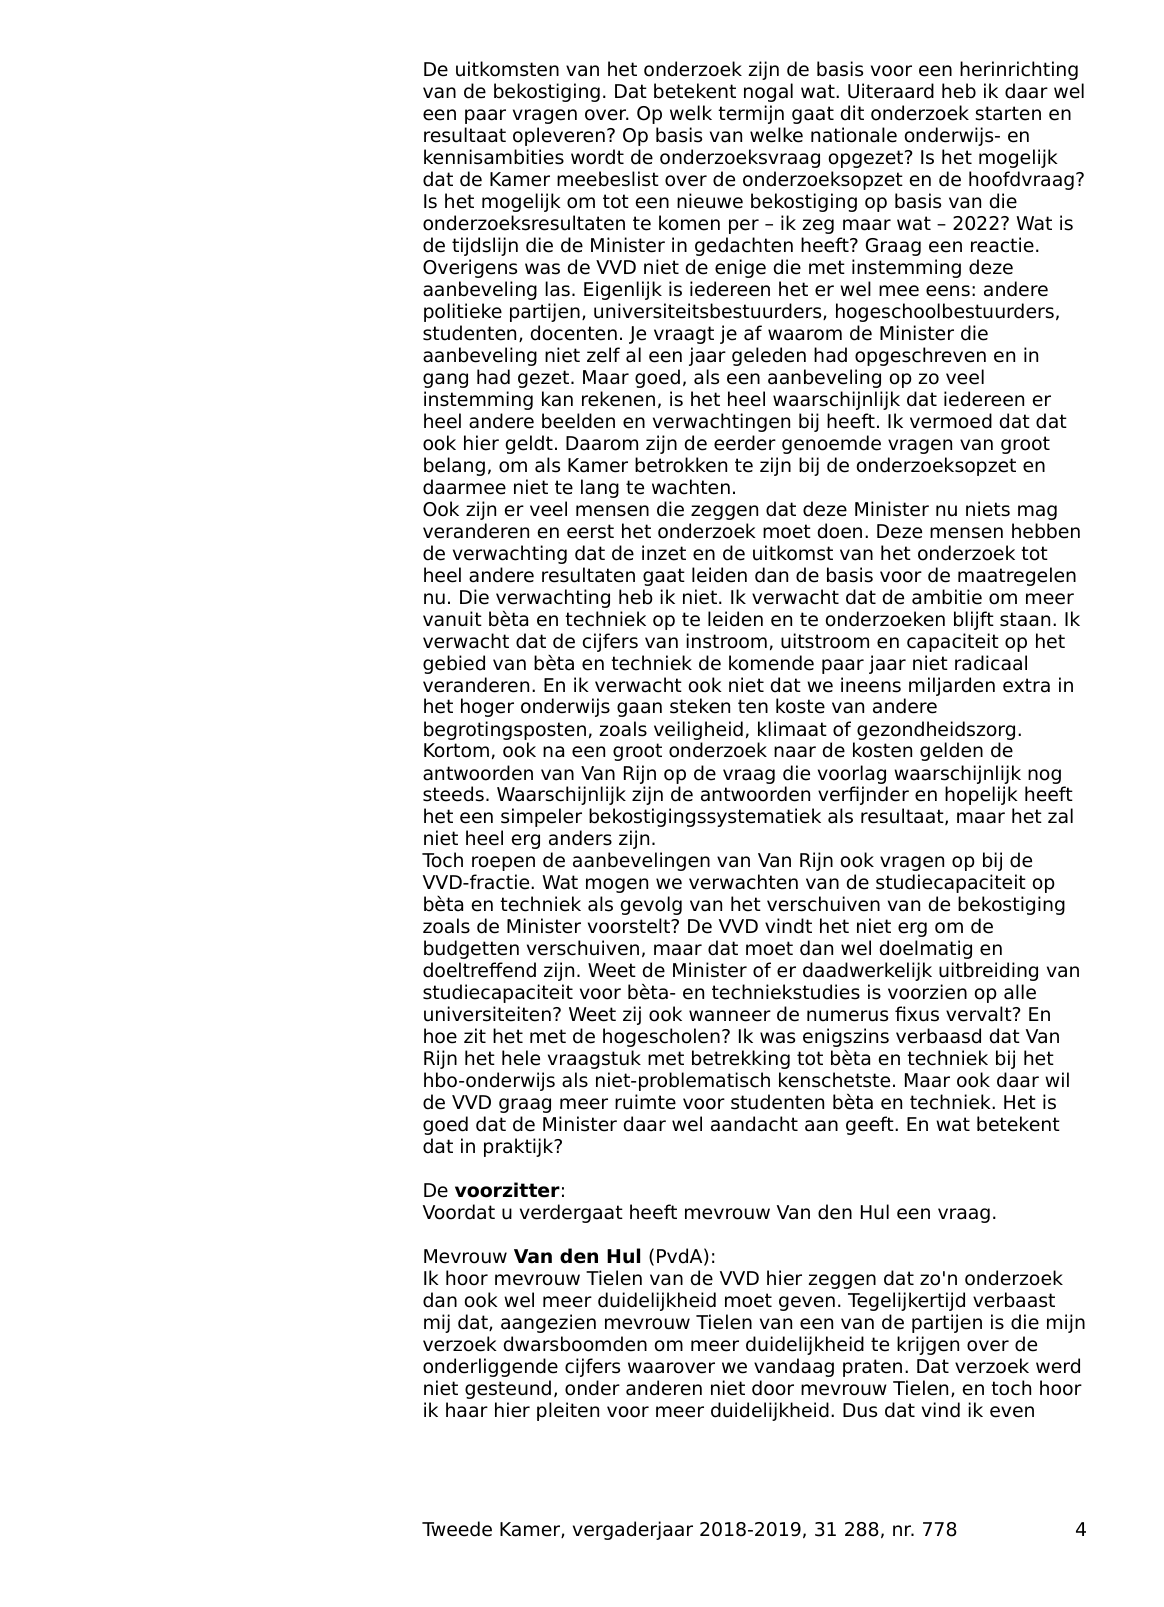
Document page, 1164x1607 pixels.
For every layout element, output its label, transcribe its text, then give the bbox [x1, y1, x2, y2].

text Mevrouw Van den Hul (PvdA): [422, 1246, 1087, 1268]
text De voorzitter: [422, 1180, 1087, 1202]
text Ik hoor mevrouw Tielen van de VVD hier zeggen dat zo'n onderzoek dan ook wel meer duidelijkheid moet geven. Tegelijkertijd verbaast mij dat, aangezien mevrouw Tielen van een van de partijen is die mijn verzoek dwarsboomden om meer duidelijkheid te krijgen over de onderliggende cijfers waarover we vandaag praten. Dat verzoek werd niet gesteund, onder anderen niet door mevrouw Tielen, en toch hoor ik haar hier pleiten voor meer duidelijkheid. Dus dat vind ik even [422, 1268, 1087, 1422]
text De uitkomsten van het onderzoek zijn de basis voor een herinrichting van de bekostiging. Dat betekent nogal wat. Uiteraard heb ik daar wel een paar vragen over. Op welk termijn gaat dit onderzoek starten en resultaat opleveren? Op basis van welke nationale onderwijs- en kennisambities wordt de onderzoeksvraag opgezet? Is het mogelijk dat de Kamer meebeslist over de onderzoeksopzet en de hoofdvraag? Is het mogelijk om tot een nieuwe bekostiging op basis van die onderzoeksresultaten te komen per – ik zeg maar wat – 2022? Wat is de tijdslijn die de Minister in gedachten heeft? Graag een reactie. [422, 59, 1087, 257]
text Voordat u verdergaat heeft mevrouw Van den Hul een vraag. [422, 1202, 1087, 1224]
text Ook zijn er veel mensen die zeggen dat deze Minister nu niets mag veranderen en eerst het onderzoek moet doen. Deze mensen hebben de verwachting dat de inzet en de uitkomst van het onderzoek tot heel andere resultaten gaat leiden dan de basis voor de maatregelen nu. Die verwachting heb ik niet. Ik verwacht dat de ambitie om meer vanuit bèta en techniek op te leiden en te onderzoeken blijft staan. Ik verwacht dat de cijfers van instroom, uitstroom en capaciteit op het gebied van bèta en techniek de komende paar jaar niet radicaal veranderen. En ik verwacht ook niet dat we ineens miljarden extra in het hoger onderwijs gaan steken ten koste van andere begrotingsposten, zoals veiligheid, klimaat of gezondheidszorg. Kortom, ook na een groot onderzoek naar de kosten gelden de antwoorden van Van Rijn op de vraag die voorlag waarschijnlijk nog steeds. Waarschijnlijk zijn de antwoorden verfijnder en hopelijk heeft het een simpeler bekostigingssystematiek als resultaat, maar het zal niet heel erg anders zijn. [422, 499, 1087, 850]
text Toch roepen de aanbevelingen van Van Rijn ook vragen op bij de VVD-fractie. Wat mogen we verwachten van de studiecapaciteit op bèta en techniek als gevolg van het verschuiven van de bekostiging zoals de Minister voorstelt? De VVD vindt het niet erg om de budgetten verschuiven, maar dat moet dan wel doelmatig en doeltreffend zijn. Weet de Minister of er daadwerkelijk uitbreiding van studiecapaciteit voor bèta- en techniekstudies is voorzien op alle universiteiten? Weet zij ook wanneer de numerus fixus vervalt? En hoe zit het met de hogescholen? Ik was enigszins verbaasd dat Van Rijn het hele vraagstuk met betrekking tot bèta en techniek bij het hbo-onderwijs als niet-problematisch kenschetste. Maar ook daar wil de VVD graag meer ruimte voor studenten bèta en techniek. Het is goed dat de Minister daar wel aandacht aan geeft. En wat betekent dat in praktijk? [422, 850, 1087, 1158]
text Overigens was de VVD niet de enige die met instemming deze aanbeveling las. Eigenlijk is iedereen het er wel mee eens: andere politieke partijen, universiteitsbestuurders, hogeschoolbestuurders, studenten, docenten. Je vraagt je af waarom de Minister die aanbeveling niet zelf al een jaar geleden had opgeschreven en in gang had gezet. Maar goed, als een aanbeveling op zo veel instemming kan rekenen, is het heel waarschijnlijk dat iedereen er heel andere beelden en verwachtingen bij heeft. Ik vermoed dat dat ook hier geldt. Daarom zijn de eerder genoemde vragen van groot belang, om als Kamer betrokken te zijn bij de onderzoeksopzet en daarmee niet te lang te wachten. [422, 257, 1087, 499]
